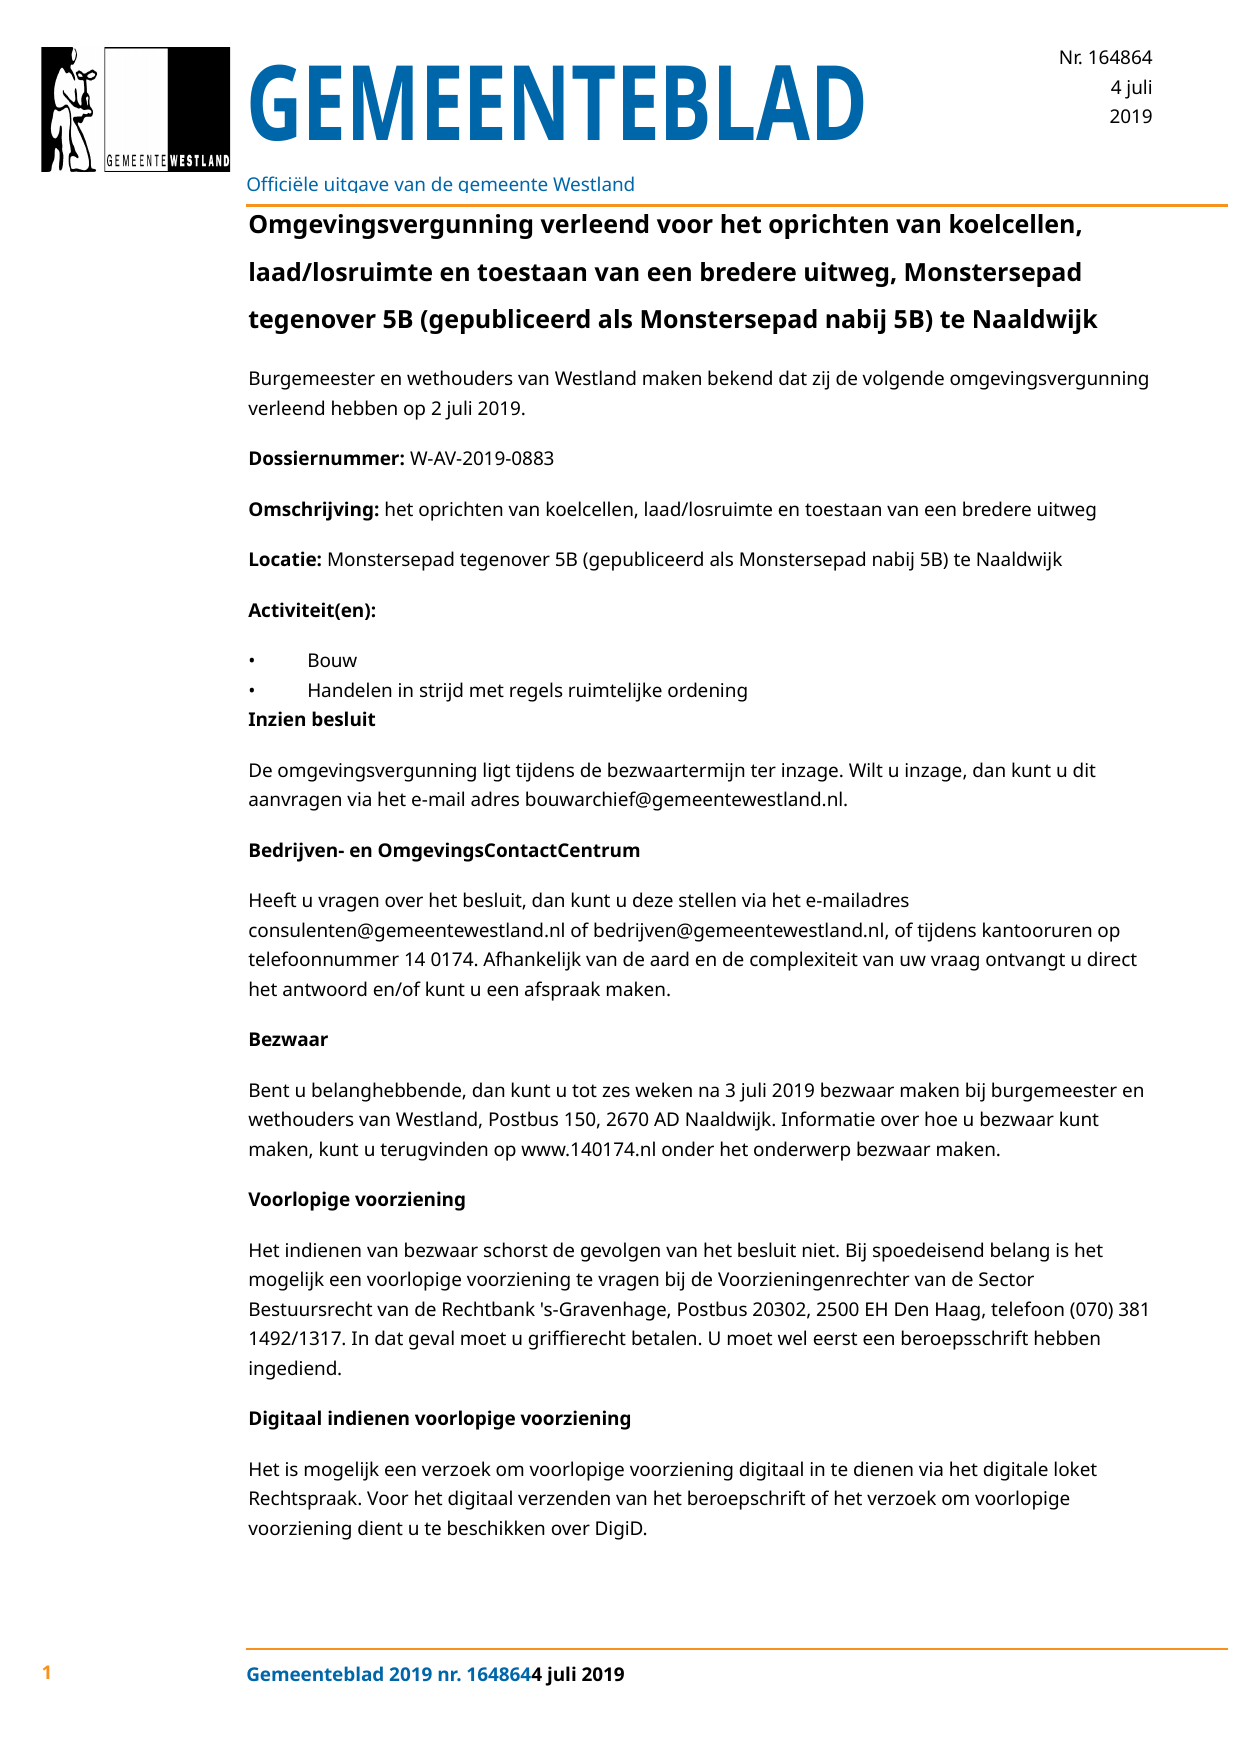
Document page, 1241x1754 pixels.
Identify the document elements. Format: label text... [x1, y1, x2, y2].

text Digitaal indienen voorlopige voorziening [248, 1406, 1152, 1431]
text Activiteit(en): [248, 597, 1152, 622]
picture [41, 47, 231, 172]
text Bedrijven- en OmgevingsContactCentrum [248, 837, 1152, 862]
text Bezwaar [248, 1026, 1152, 1052]
text Voorlopige voorziening [248, 1186, 1152, 1212]
text Heeft u vragen over het besluit, dan kunt u deze stellen via het e-mailadres consulenten@gemeentewestland.nl of bedrijven@gemeentewestland.nl, of tijdens kantooruren op telefoonnummer 14 0174. Afhankelijk van de aard en de complexiteit van uw vraag ontvangt u direct het antwoord en/of kunt u een afspraak maken. [248, 887, 1152, 1002]
list Bouw [248, 647, 1152, 673]
text Omgevingsvergunning verleend voor het oprichten van koelcellen, laad/losruimte en toestaan van een bredere uitweg, Monstersepad tegenover 5B (gepubliceerd als Monstersepad nabij 5B) te Naaldwijk [248, 207, 1152, 336]
text Locatie: Monstersepad tegenover 5B (gepubliceerd als Monstersepad nabij 5B) te Naaldwijk [248, 546, 1152, 572]
text Bent u belanghebbende, dan kunt u tot zes weken na 3 juli 2019 bezwaar maken bij burgemeester en wethouders van Westland, Postbus 150, 2670 AD Naaldwijk. Informatie over hoe u bezwaar kunt maken, kunt u terugvinden op www.140174.nl onder het onderwerp bezwaar maken. [248, 1077, 1152, 1162]
list Handelen in strijd met regels ruimtelijke ordening [248, 677, 1152, 702]
text Dossiernummer: W-AV-2019-0883 [248, 446, 1152, 471]
text Burgemeester en wethouders van Westland maken bekend dat zij de volgende omgevingsvergunning verleend hebben op 2 juli 2019. [248, 366, 1152, 421]
text Omschrijving: het oprichten van koelcellen, laad/losruimte en toestaan van een bredere uitweg [248, 496, 1152, 522]
text Het indienen van bezwaar schorst de gevolgen van het besluit niet. Bij spoedeisend belang is het mogelijk een voorlopige voorziening te vragen bij de Voorzieningenrechter van de Sector Bestuursrecht van de Rechtbank 's-Gravenhage, Postbus 20302, 2500 EH Den Haag, telefoon (070) 381 1492/1317. In dat geval moet u griffierecht betalen. U moet wel eerst een beroepsschrift hebben ingediend. [248, 1237, 1152, 1381]
text Inzien besluit [248, 706, 1152, 732]
text Het is mogelijk een verzoek om voorlopige voorziening digitaal in te dienen via het digitale loket Rechtspraak. Voor het digitaal verzenden van het beroepschrift of het verzoek om voorlopige voorziening dient u te beschikken over DigiD. [248, 1456, 1152, 1541]
text De omgevingsvergunning ligt tijdens de bezwaartermijn ter inzage. Wilt u inzage, dan kunt u dit aanvragen via het e-mail adres bouwarchief@gemeentewestland.nl. [248, 757, 1152, 812]
